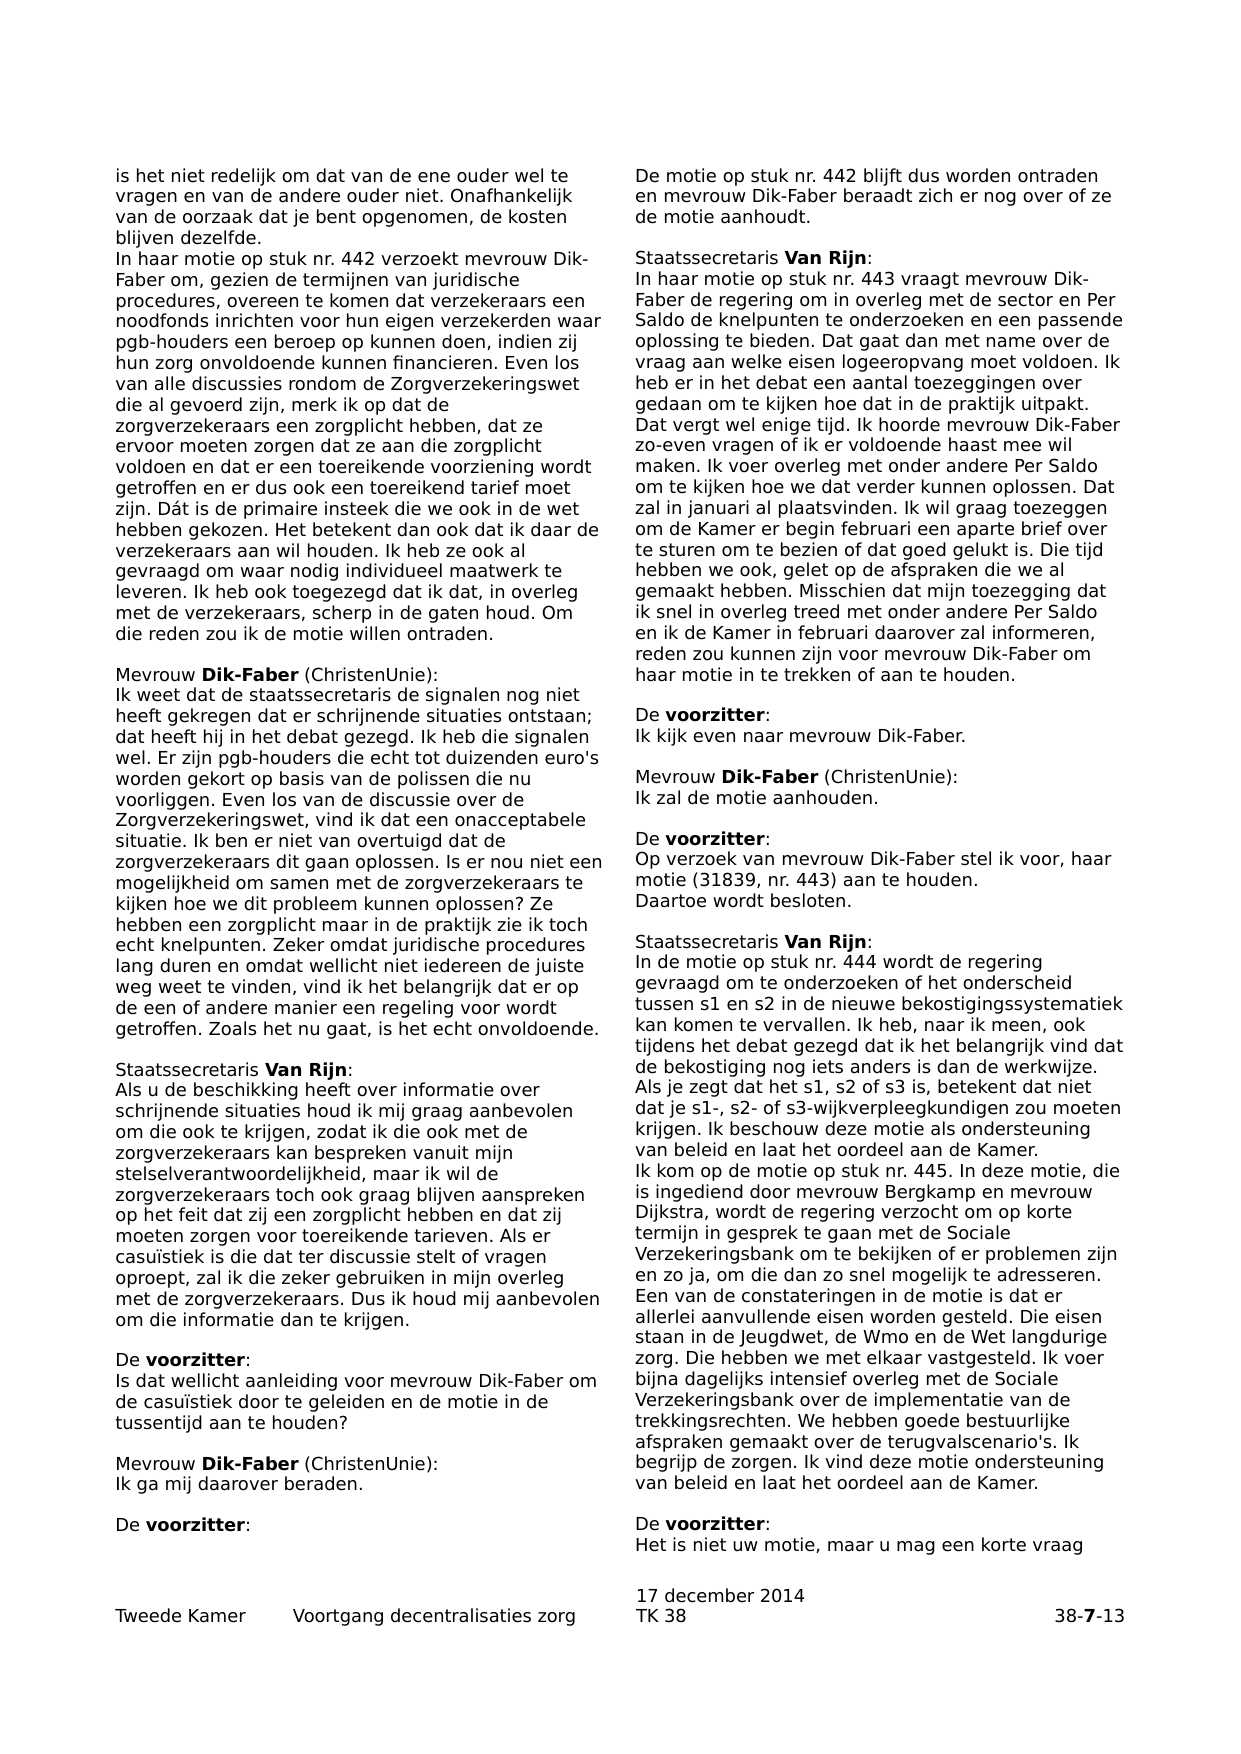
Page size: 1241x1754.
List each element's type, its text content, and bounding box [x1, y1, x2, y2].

text In haar motie op stuk nr. 443 vraagt mevrouw Dik-Faber de regering om in overleg met de sector en Per Saldo de knelpunten te onderzoeken en een passende oplossing te bieden. Dat gaat dan met name over de vraag aan welke eisen logeeropvang moet voldoen. Ik heb er in het debat een aantal toezeggingen over gedaan om te kijken hoe dat in de praktijk uitpakt. Dat vergt wel enige tijd. Ik hoorde mevrouw Dik-Faber zo-even vragen of ik er voldoende haast mee wil maken. Ik voer overleg met onder andere Per Saldo om te kijken hoe we dat verder kunnen oplossen. Dat zal in januari al plaatsvinden. Ik wil graag toezeggen om de Kamer er begin februari een aparte brief over te sturen om te bezien of dat goed gelukt is. Die tijd hebben we ook, gelet op de afspraken die we al gemaakt hebben. Misschien dat mijn toezegging dat ik snel in overleg treed met onder andere Per Saldo en ik de Kamer in februari daarover zal informeren, reden zou kunnen zijn voor mevrouw Dik-Faber om haar motie in te trekken of aan te houden. [635, 268, 1125, 685]
text Ik zal de motie aanhouden. [635, 787, 1125, 808]
text De voorzitter: [635, 705, 1125, 726]
text Is dat wellicht aanleiding voor mevrouw Dik-Faber om de casuïstiek door te geleiden en de motie in de tussentijd aan te houden? [115, 1371, 605, 1433]
text Daartoe wordt besloten. [635, 891, 1125, 912]
text Ik weet dat de staatssecretaris de signalen nog niet heeft gekregen dat er schrijnende situaties ontstaan; dat heeft hij in het debat gezegd. Ik heb die signalen wel. Er zijn pgb-houders die echt tot duizenden euro's worden gekort op basis van de polissen die nu voorliggen. Even los van de discussie over de Zorgverzekeringswet, vind ik dat een onacceptabele situatie. Ik ben er niet van overtuigd dat de zorgverzekeraars dit gaan oplossen. Is er nou niet een mogelijkheid om samen met de zorgverzekeraars te kijken hoe we dit probleem kunnen oplossen? Ze hebben een zorgplicht maar in de praktijk zie ik toch echt knelpunten. Zeker omdat juridische procedures lang duren en omdat wellicht niet iedereen de juiste weg weet te vinden, vind ik het belangrijk dat er op de een of andere manier een regeling voor wordt getroffen. Zoals het nu gaat, is het echt onvoldoende. [115, 685, 605, 1039]
text Mevrouw Dik-Faber (ChristenUnie): [115, 664, 605, 685]
text is het niet redelijk om dat van de ene ouder wel te vragen en van de andere ouder niet. Onafhankelijk van de oorzaak dat je bent opgenomen, de kosten blijven dezelfde. [115, 165, 605, 249]
text De voorzitter: [115, 1350, 605, 1371]
text Als u de beschikking heeft over informatie over schrijnende situaties houd ik mij graag aanbevolen om die ook te krijgen, zodat ik die ook met de zorgverzekeraars kan bespreken vanuit mijn stelselverantwoordelijkheid, maar ik wil de zorgverzekeraars toch ook graag blijven aanspreken op het feit dat zij een zorgplicht hebben en dat zij moeten zorgen voor toereikende tarieven. Als er casuïstiek is die dat ter discussie stelt of vragen oproept, zal ik die zeker gebruiken in mijn overleg met de zorgverzekeraars. Dus ik houd mij aanbevolen om die informatie dan te krijgen. [115, 1080, 605, 1330]
text In de motie op stuk nr. 444 wordt de regering gevraagd om te onderzoeken of het onderscheid tussen s1 en s2 in de nieuwe bekostigingssystematiek kan komen te vervallen. Ik heb, naar ik meen, ook tijdens het debat gezegd dat ik het belangrijk vind dat de bekostiging nog iets anders is dan de werkwijze. Als je zegt dat het s1, s2 of s3 is, betekent dat niet dat je s1-, s2- of s3-wijkverpleegkundigen zou moeten krijgen. Ik beschouw deze motie als ondersteuning van beleid en laat het oordeel aan de Kamer. [635, 952, 1125, 1161]
text Mevrouw Dik-Faber (ChristenUnie): [635, 767, 1125, 787]
text In haar motie op stuk nr. 442 verzoekt mevrouw Dik-Faber om, gezien de termijnen van juridische procedures, overeen te komen dat verzekeraars een noodfonds inrichten voor hun eigen verzekerden waar pgb-houders een beroep op kunnen doen, indien zij hun zorg onvoldoende kunnen financieren. Even los van alle discussies rondom de Zorgverzekeringswet die al gevoerd zijn, merk ik op dat de zorgverzekeraars een zorgplicht hebben, dat ze ervoor moeten zorgen dat ze aan die zorgplicht voldoen en dat er een toereikende voorziening wordt getroffen en er dus ook een toereikend tarief moet zijn. Dát is de primaire insteek die we ook in de wet hebben gekozen. Het betekent dan ook dat ik daar de verzekeraars aan wil houden. Ik heb ze ook al gevraagd om waar nodig individueel maatwerk te leveren. Ik heb ook toegezegd dat ik dat, in overleg met de verzekeraars, scherp in de gaten houd. Om die reden zou ik de motie willen ontraden. [115, 249, 605, 644]
text Ik ga mij daarover beraden. [115, 1474, 605, 1495]
text Op verzoek van mevrouw Dik-Faber stel ik voor, haar motie (31839, nr. 443) aan te houden. [635, 849, 1125, 891]
text Staatssecretaris Van Rijn: [635, 248, 1125, 268]
text De motie op stuk nr. 442 blijft dus worden ontraden en mevrouw Dik-Faber beraadt zich er nog over of ze de motie aanhoudt. [635, 165, 1125, 228]
text De voorzitter: [115, 1515, 605, 1536]
text Het is niet uw motie, maar u mag een korte vraag [635, 1535, 1125, 1556]
text Ik kijk even naar mevrouw Dik-Faber. [635, 726, 1125, 747]
text Staatssecretaris Van Rijn: [115, 1059, 605, 1080]
text Mevrouw Dik-Faber (ChristenUnie): [115, 1453, 605, 1474]
text De voorzitter: [635, 1514, 1125, 1535]
text Ik kom op de motie op stuk nr. 445. In deze motie, die is ingediend door mevrouw Bergkamp en mevrouw Dijkstra, wordt de regering verzocht om op korte termijn in gesprek te gaan met de Sociale Verzekeringsbank om te bekijken of er problemen zijn en zo ja, om die dan zo snel mogelijk te adresseren. Een van de constateringen in de motie is dat er allerlei aanvullende eisen worden gesteld. Die eisen staan in de Jeugdwet, de Wmo en de Wet langdurige zorg. Die hebben we met elkaar vastgesteld. Ik voer bijna dagelijks intensief overleg met de Sociale Verzekeringsbank over de implementatie van de trekkingsrechten. We hebben goede bestuurlijke afspraken gemaakt over de terugvalscenario's. Ik begrijp de zorgen. Ik vind deze motie ondersteuning van beleid en laat het oordeel aan de Kamer. [635, 1161, 1125, 1494]
text De voorzitter: [635, 828, 1125, 849]
text Staatssecretaris Van Rijn: [635, 932, 1125, 952]
